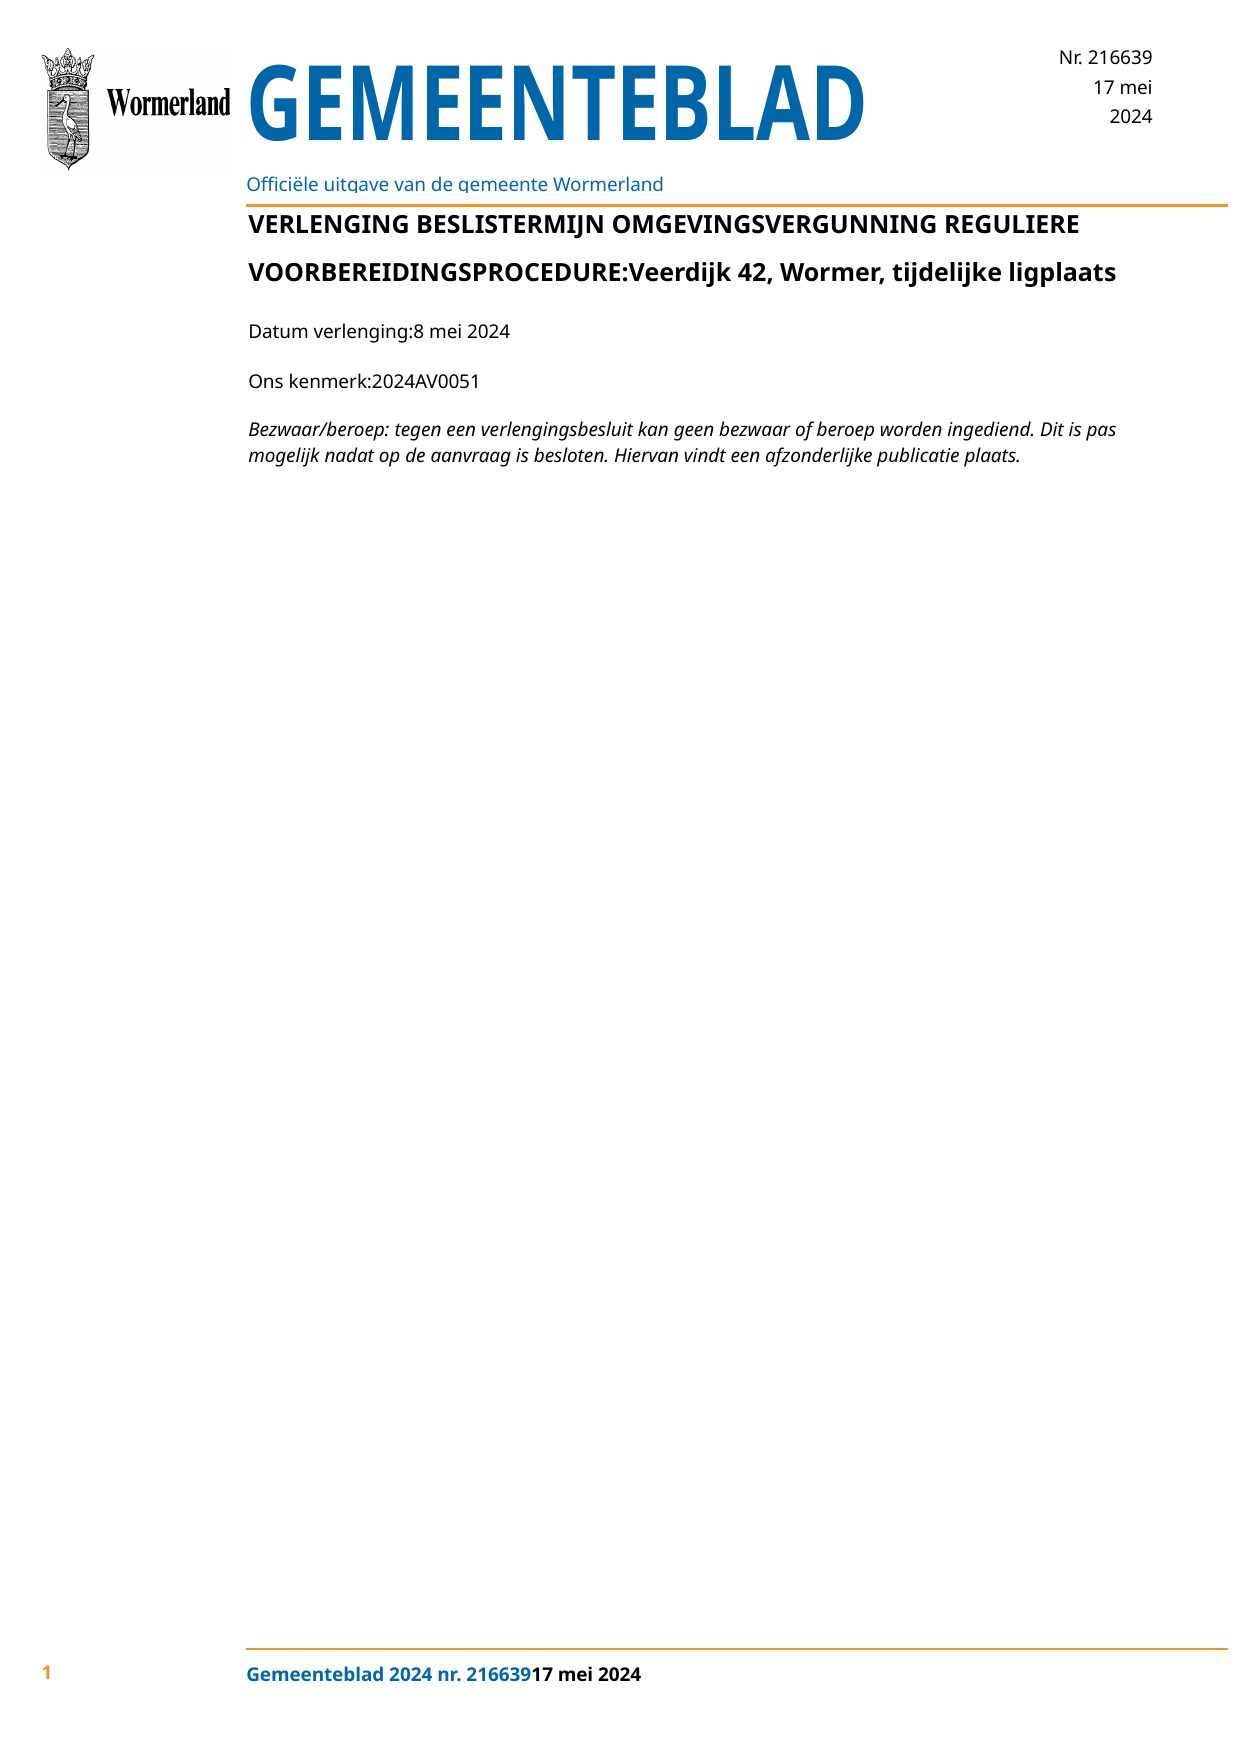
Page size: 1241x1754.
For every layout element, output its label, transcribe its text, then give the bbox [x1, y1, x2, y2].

text Datum verlenging:8 mei 2024 [248, 318, 1152, 344]
picture [41, 47, 231, 172]
text Bezwaar/beroep: tegen een verlengingsbesluit kan geen bezwaar of beroep worden ingediend. Dit is pas mogelijk nadat op de aanvraag is besloten. Hiervan vindt een afzonderlijke publicatie plaats. [248, 416, 1152, 468]
text Ons kenmerk:2024AV0051 [248, 368, 1152, 394]
text VERLENGING BESLISTERMIJN OMGEVINGSVERGUNNING REGULIERE VOORBEREIDINGSPROCEDURE:Veerdijk 42, Wormer, tijdelijke ligplaats [248, 207, 1152, 288]
